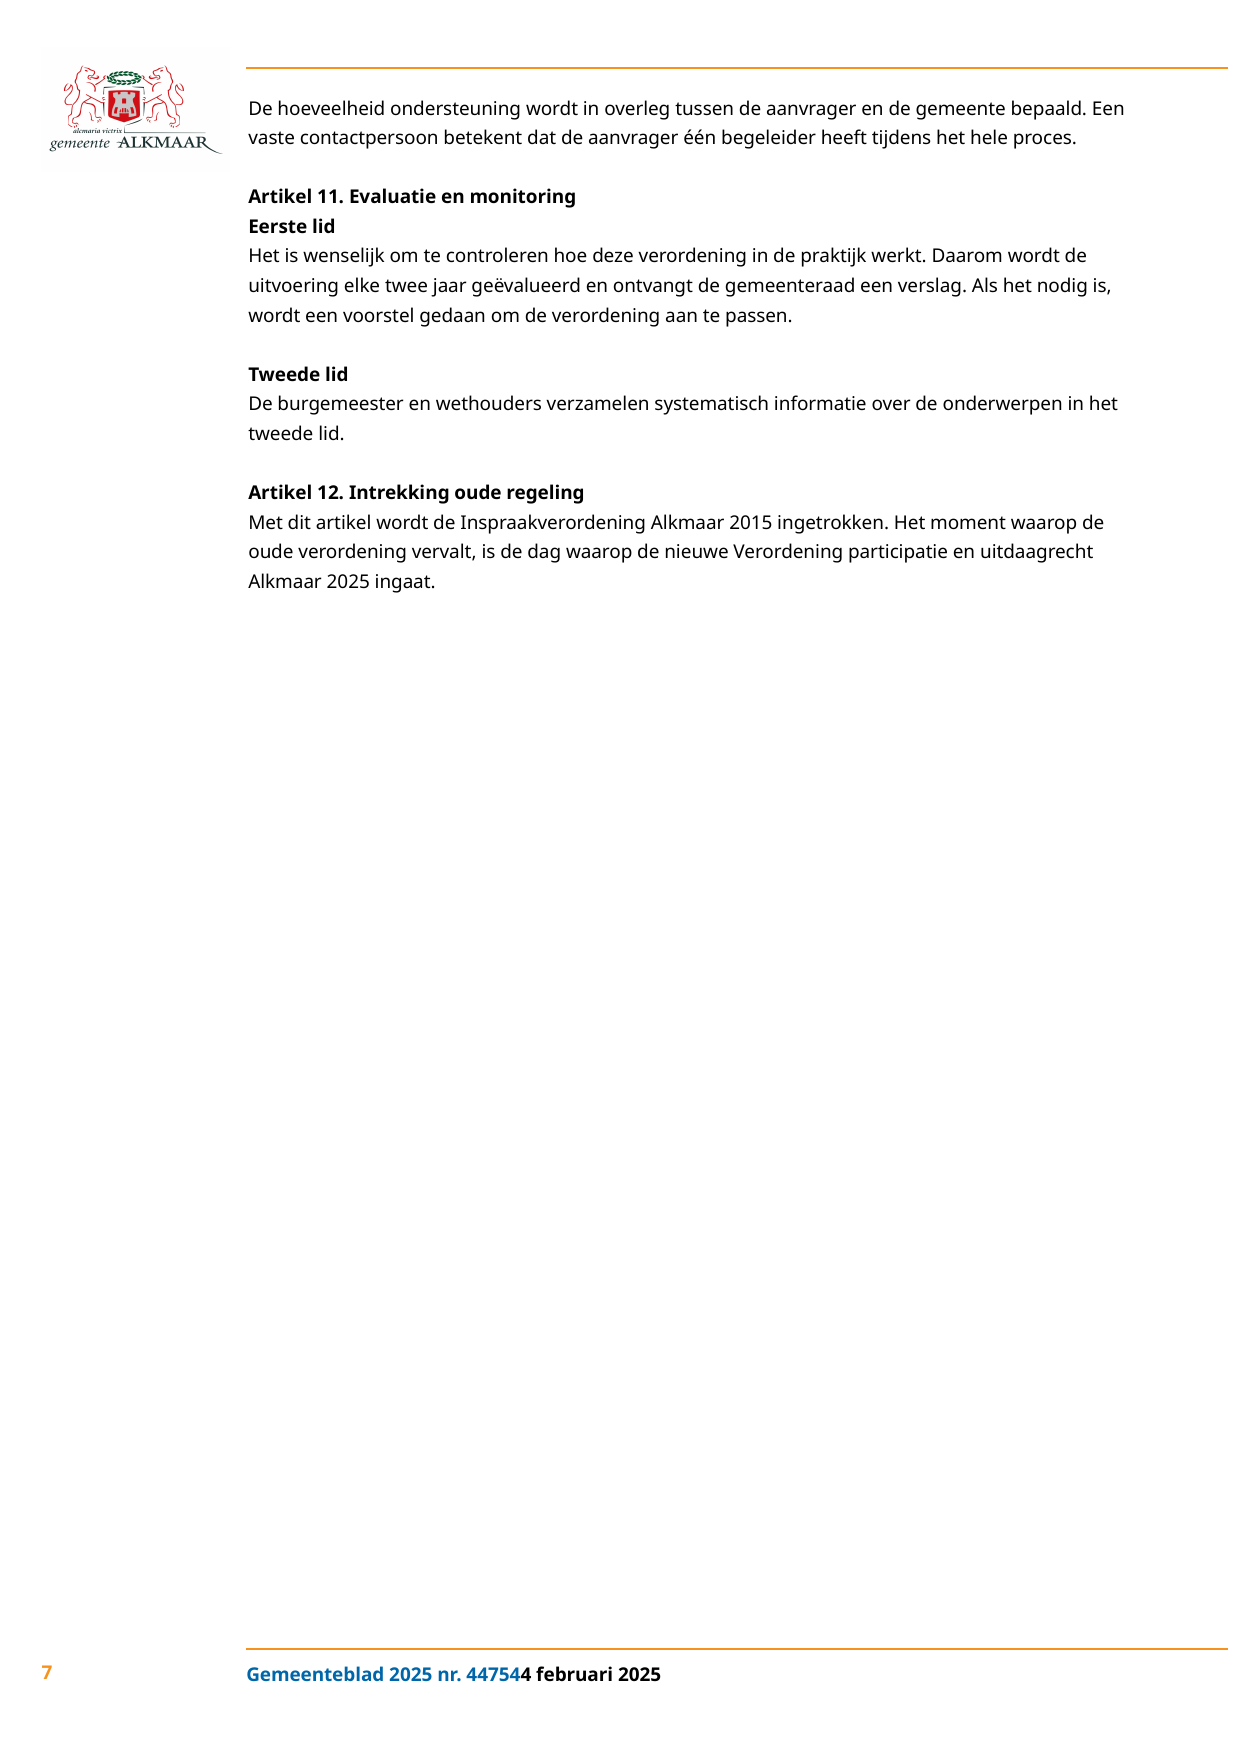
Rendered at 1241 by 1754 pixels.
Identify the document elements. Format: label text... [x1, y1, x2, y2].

text Tweede lid [248, 361, 1152, 387]
text Artikel 12. Intrekking oude regeling [248, 479, 1152, 505]
text Met dit artikel wordt de Inspraakverordening Alkmaar 2015 ingetrokken. Het moment waarop de oude verordening vervalt, is de dag waarop de nieuwe Verordening participatie en uitdaagrecht Alkmaar 2025 ingaat. [248, 509, 1152, 594]
picture [41, 47, 231, 172]
text De burgemeester en wethouders verzamelen systematisch informatie over de onderwerpen in het tweede lid. [248, 391, 1152, 446]
text Eerste lid [248, 213, 1152, 239]
text Het is wenselijk om te controleren hoe deze verordening in de praktijk werkt. Daarom wordt de uitvoering elke twee jaar geëvalueerd en ontvangt de gemeenteraad een verslag. Als het nodig is, wordt een voorstel gedaan om de verordening aan te passen. [248, 243, 1152, 328]
text De hoeveelheid ondersteuning wordt in overleg tussen de aanvrager en de gemeente bepaald. Een vaste contactpersoon betekent dat de aanvrager één begeleider heeft tijdens het hele proces. [248, 95, 1152, 150]
text Artikel 11. Evaluatie en monitoring [248, 183, 1152, 209]
